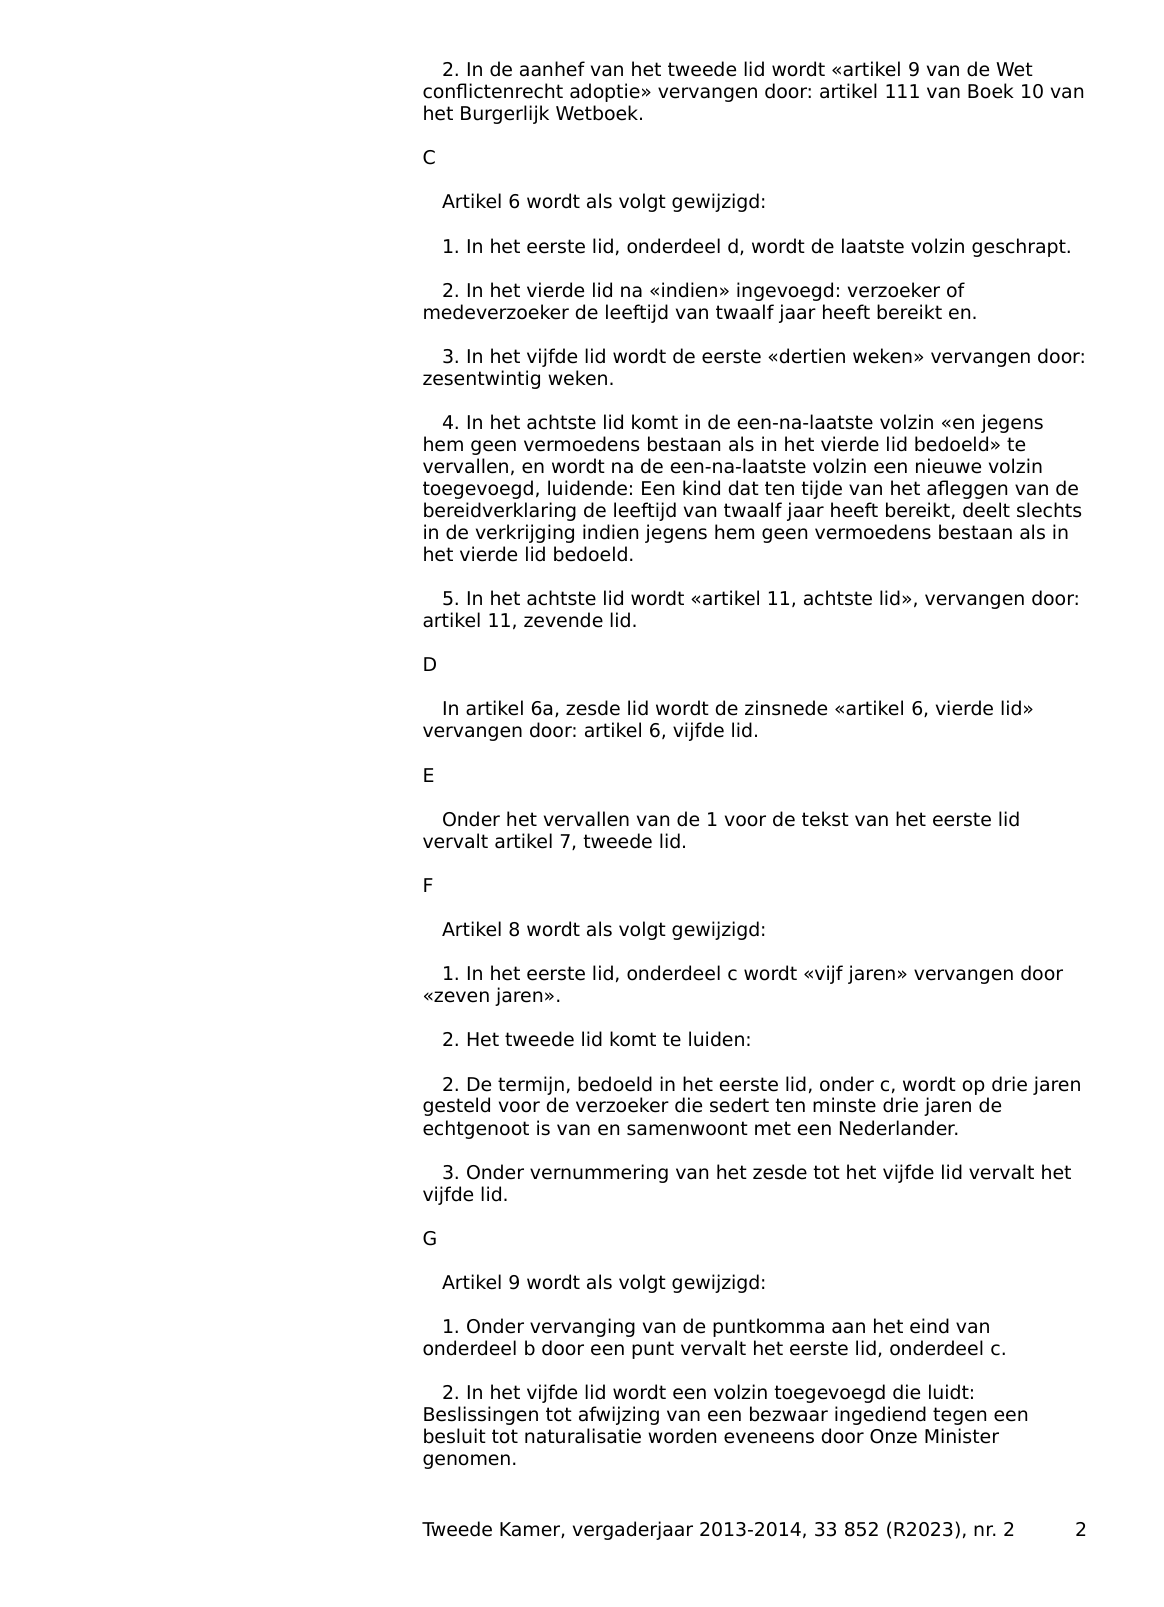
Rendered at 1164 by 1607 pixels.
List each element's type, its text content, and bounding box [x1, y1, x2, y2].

text G [422, 1228, 1087, 1250]
text 2. Het tweede lid komt te luiden: [422, 1029, 1087, 1051]
text C [422, 147, 1087, 169]
text 2. De termijn, bedoeld in het eerste lid, onder c, wordt op drie jaren gesteld voor de verzoeker die sedert ten minste drie jaren de echtgenoot is van en samenwoont met een Nederlander. [422, 1073, 1087, 1139]
text E [422, 764, 1087, 786]
text 1. In het eerste lid, onderdeel d, wordt de laatste volzin geschrapt. [422, 236, 1087, 257]
text Onder het vervallen van de 1 voor de tekst van het eerste lid vervalt artikel 7, tweede lid. [422, 809, 1087, 853]
text Artikel 6 wordt als volgt gewijzigd: [422, 191, 1087, 213]
text F [422, 875, 1087, 897]
text 3. Onder vernummering van het zesde tot het vijfde lid vervalt het vijfde lid. [422, 1162, 1087, 1206]
text 4. In het achtste lid komt in de een-na-laatste volzin «en jegens hem geen vermoedens bestaan als in het vierde lid bedoeld» te vervallen, en wordt na de een-na-laatste volzin een nieuwe volzin toegevoegd, luidende: Een kind dat ten tijde van het afleggen van de bereidverklaring de leeftijd van twaalf jaar heeft bereikt, deelt slechts in de verkrijging indien jegens hem geen vermoedens bestaan als in het vierde lid bedoeld. [422, 412, 1087, 566]
text 2. In het vierde lid na «indien» ingevoegd: verzoeker of medeverzoeker de leeftijd van twaalf jaar heeft bereikt en. [422, 280, 1087, 324]
text Artikel 8 wordt als volgt gewijzigd: [422, 919, 1087, 941]
text In artikel 6a, zesde lid wordt de zinsnede «artikel 6, vierde lid» vervangen door: artikel 6, vijfde lid. [422, 698, 1087, 742]
text 2. In het vijfde lid wordt een volzin toegevoegd die luidt: Beslissingen tot afwijzing van een bezwaar ingediend tegen een besluit tot naturalisatie worden eveneens door Onze Minister genomen. [422, 1382, 1087, 1470]
text 1. Onder vervanging van de puntkomma aan het eind van onderdeel b door een punt vervalt het eerste lid, onderdeel c. [422, 1316, 1087, 1360]
text Artikel 9 wordt als volgt gewijzigd: [422, 1272, 1087, 1294]
text D [422, 654, 1087, 676]
text 5. In het achtste lid wordt «artikel 11, achtste lid», vervangen door: artikel 11, zevende lid. [422, 588, 1087, 632]
text 1. In het eerste lid, onderdeel c wordt «vijf jaren» vervangen door «zeven jaren». [422, 963, 1087, 1007]
text 2. In de aanhef van het tweede lid wordt «artikel 9 van de Wet conflictenrecht adoptie» vervangen door: artikel 111 van Boek 10 van het Burgerlijk Wetboek. [422, 59, 1087, 125]
text 3. In het vijfde lid wordt de eerste «dertien weken» vervangen door: zesentwintig weken. [422, 346, 1087, 390]
